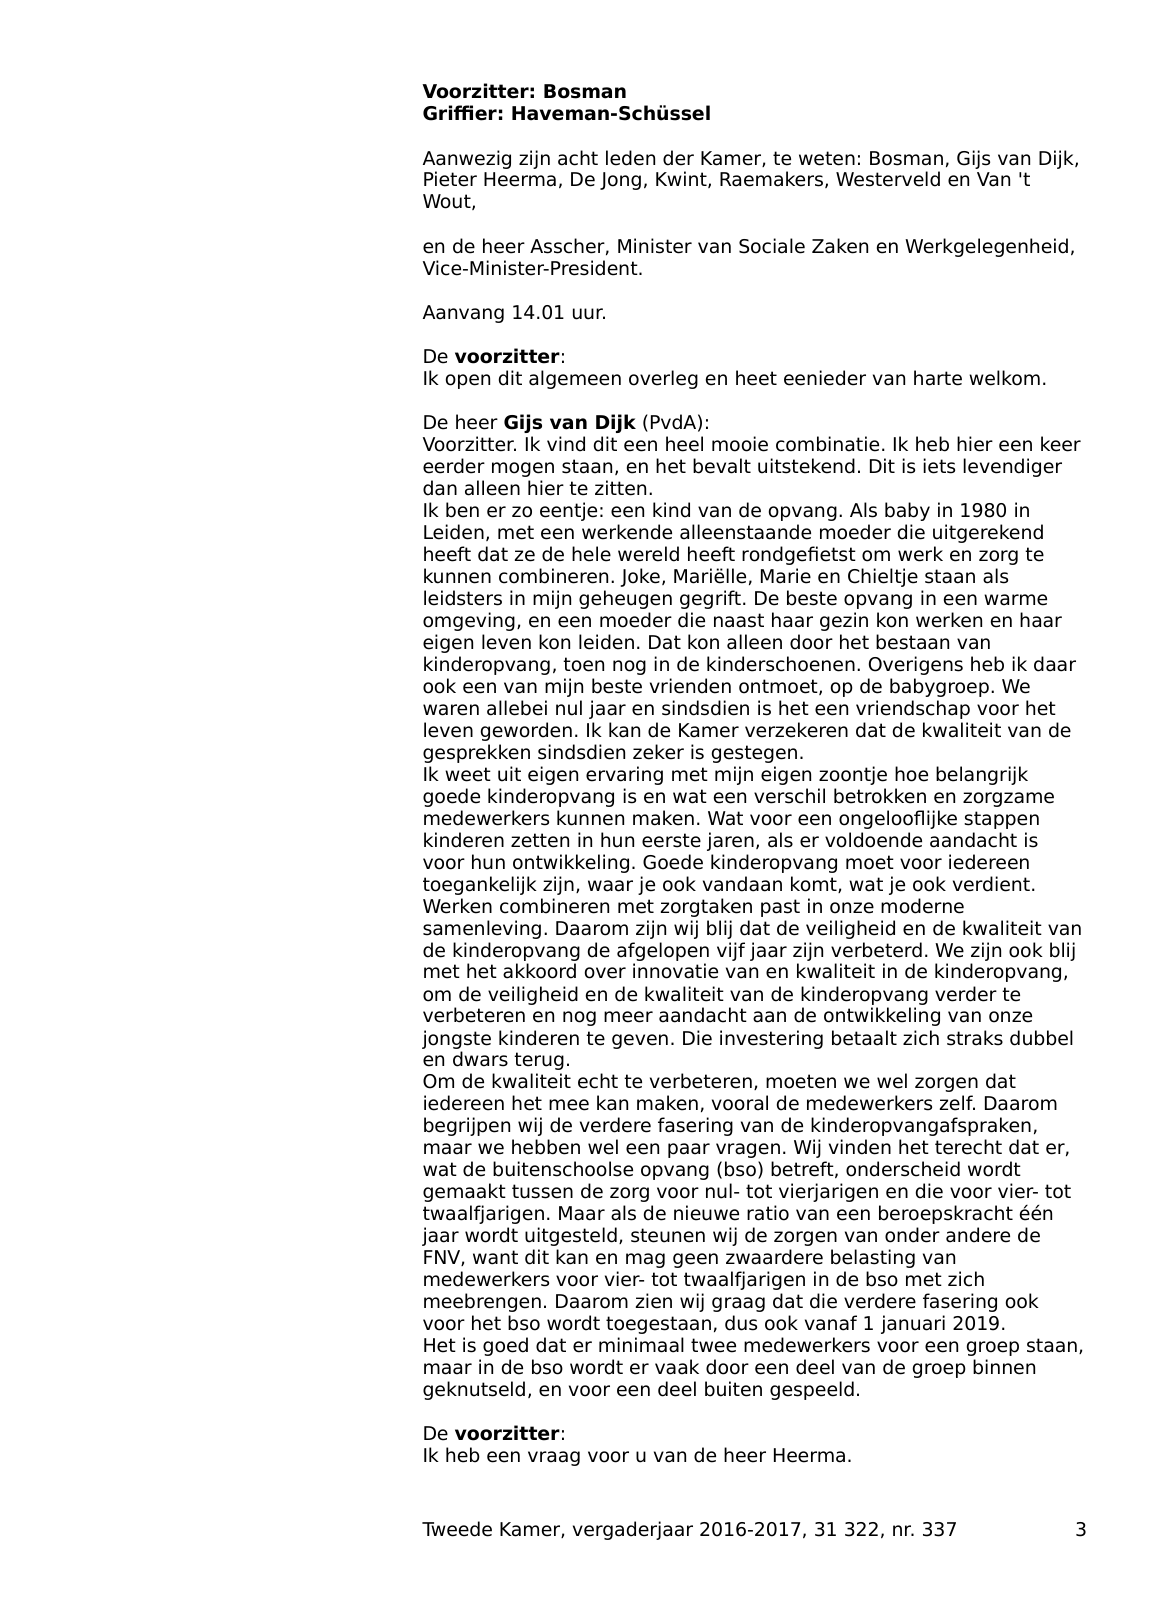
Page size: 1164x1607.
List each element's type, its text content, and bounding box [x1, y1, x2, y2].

text Aanwezig zijn acht leden der Kamer, te weten: Bosman, Gijs van Dijk, Pieter Heerma, De Jong, Kwint, Raemakers, Westerveld en Van 't Wout, [422, 147, 1087, 213]
text Ik weet uit eigen ervaring met mijn eigen zoontje hoe belangrijk goede kinderopvang is en wat een verschil betrokken en zorgzame medewerkers kunnen maken. Wat voor een ongelooflijke stappen kinderen zetten in hun eerste jaren, als er voldoende aandacht is voor hun ontwikkeling. Goede kinderopvang moet voor iedereen toegankelijk zijn, waar je ook vandaan komt, wat je ook verdient. Werken combineren met zorgtaken past in onze moderne samenleving. Daarom zijn wij blij dat de veiligheid en de kwaliteit van de kinderopvang de afgelopen vijf jaar zijn verbeterd. We zijn ook blij met het akkoord over innovatie van en kwaliteit in de kinderopvang, om de veiligheid en de kwaliteit van de kinderopvang verder te verbeteren en nog meer aandacht aan de ontwikkeling van onze jongste kinderen te geven. Die investering betaalt zich straks dubbel en dwars terug. [422, 764, 1087, 1071]
text Voorzitter: Bosman [422, 81, 1087, 103]
text Ik open dit algemeen overleg en heet eenieder van harte welkom. [422, 368, 1087, 390]
text en de heer Asscher, Minister van Sociale Zaken en Werkgelegenheid, Vice-Minister-President. [422, 236, 1087, 279]
text Om de kwaliteit echt te verbeteren, moeten we wel zorgen dat iedereen het mee kan maken, vooral de medewerkers zelf. Daarom begrijpen wij de verdere fasering van de kinderopvangafspraken, maar we hebben wel een paar vragen. Wij vinden het terecht dat er, wat de buitenschoolse opvang (bso) betreft, onderscheid wordt gemaakt tussen de zorg voor nul- tot vierjarigen en die voor vier- tot twaalfjarigen. Maar als de nieuwe ratio van een beroepskracht één jaar wordt uitgesteld, steunen wij de zorgen van onder andere de FNV, want dit kan en mag geen zwaardere belasting van medewerkers voor vier- tot twaalfjarigen in de bso met zich meebrengen. Daarom zien wij graag dat die verdere fasering ook voor het bso wordt toegestaan, dus ook vanaf 1 januari 2019. [422, 1071, 1087, 1335]
text Aanvang 14.01 uur. [422, 302, 1087, 324]
text De voorzitter: [422, 1423, 1087, 1445]
text Het is goed dat er minimaal twee medewerkers voor een groep staan, maar in de bso wordt er vaak door een deel van de groep binnen geknutseld, en voor een deel buiten gespeeld. [422, 1335, 1087, 1401]
text Voorzitter. Ik vind dit een heel mooie combinatie. Ik heb hier een keer eerder mogen staan, en het bevalt uitstekend. Dit is iets levendiger dan alleen hier te zitten. [422, 434, 1087, 500]
text Ik ben er zo eentje: een kind van de opvang. Als baby in 1980 in Leiden, met een werkende alleenstaande moeder die uitgerekend heeft dat ze de hele wereld heeft rondgefietst om werk en zorg te kunnen combineren. Joke, Mariëlle, Marie en Chieltje staan als leidsters in mijn geheugen gegrift. De beste opvang in een warme omgeving, en een moeder die naast haar gezin kon werken en haar eigen leven kon leiden. Dat kon alleen door het bestaan van kinderopvang, toen nog in de kinderschoenen. Overigens heb ik daar ook een van mijn beste vrienden ontmoet, op de babygroep. We waren allebei nul jaar en sindsdien is het een vriendschap voor het leven geworden. Ik kan de Kamer verzekeren dat de kwaliteit van de gesprekken sindsdien zeker is gestegen. [422, 500, 1087, 764]
text De voorzitter: [422, 346, 1087, 368]
text De heer Gijs van Dijk (PvdA): [422, 412, 1087, 434]
text Ik heb een vraag voor u van de heer Heerma. [422, 1445, 1087, 1467]
text Griffier: Haveman-Schüssel [422, 103, 1087, 125]
